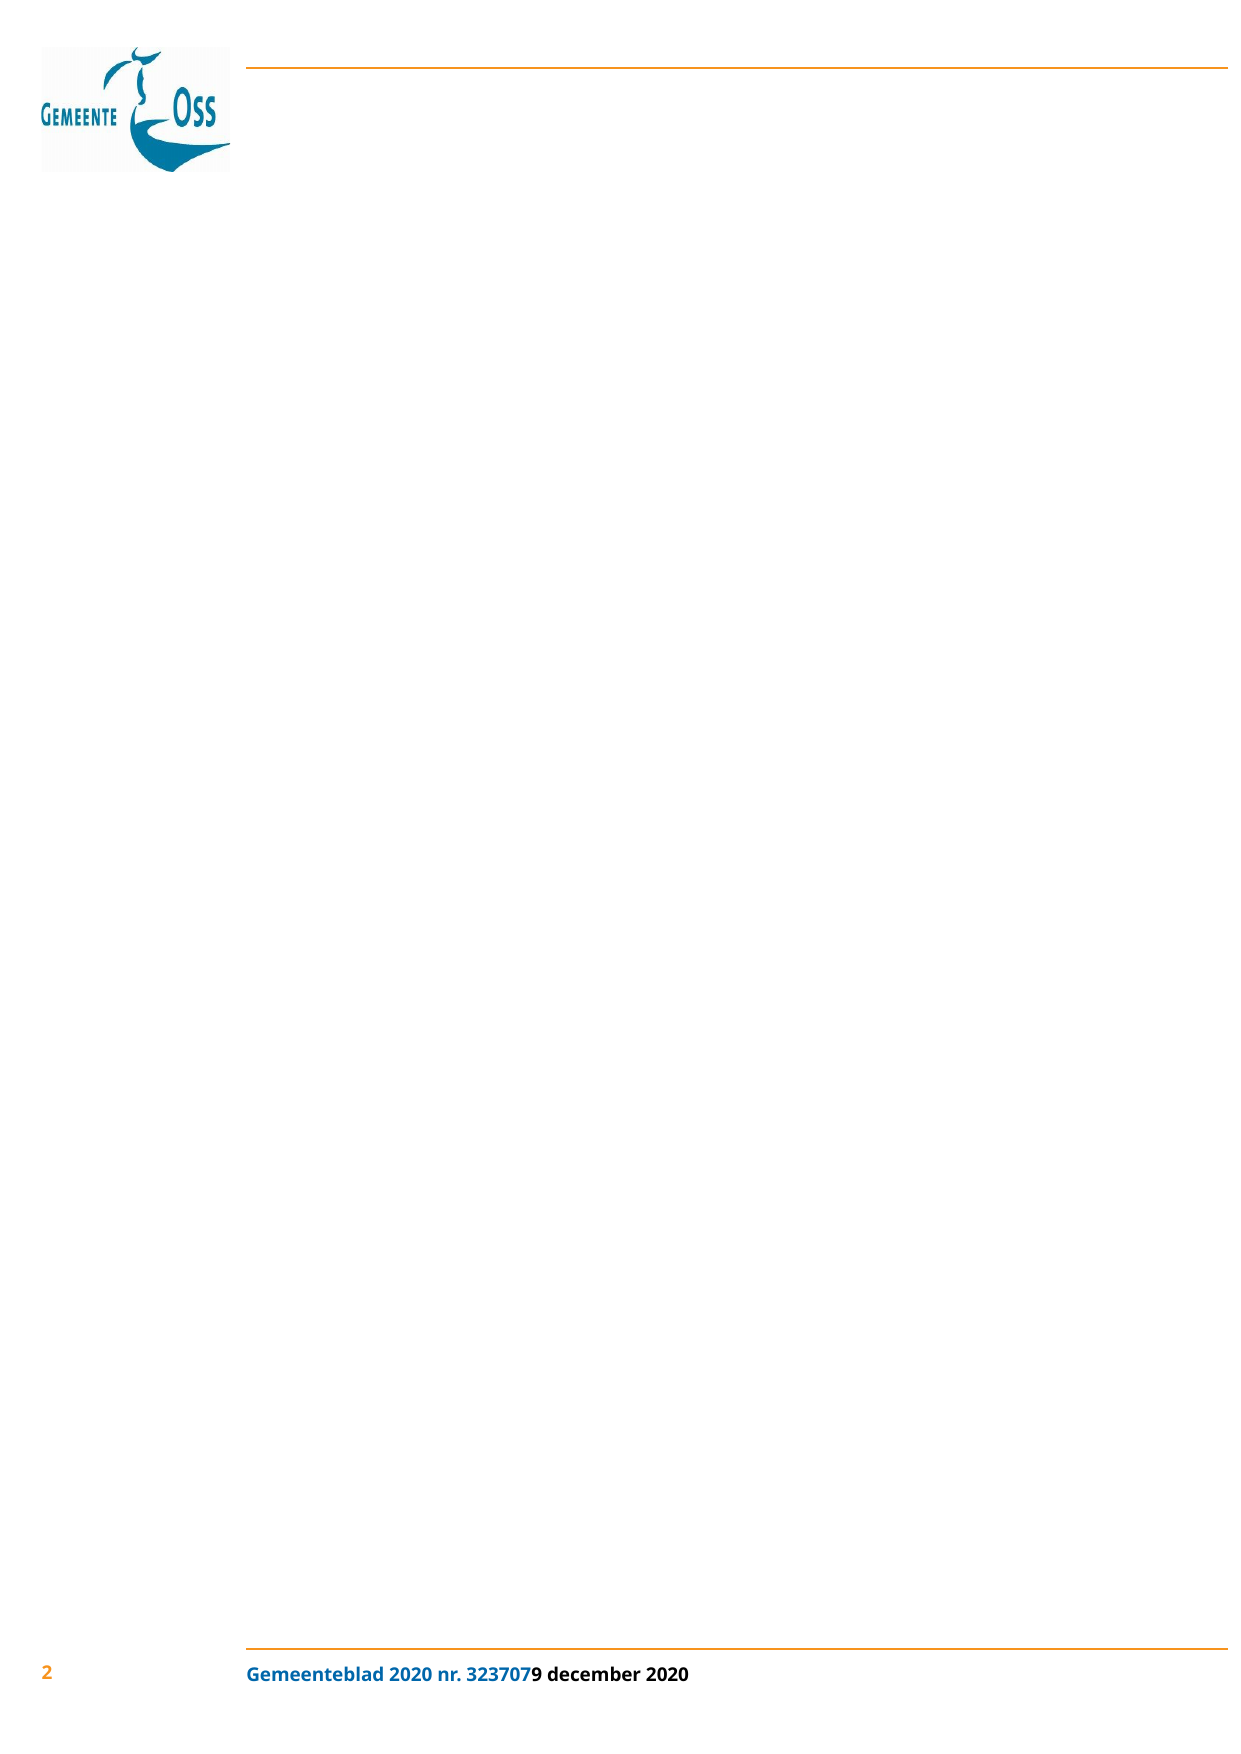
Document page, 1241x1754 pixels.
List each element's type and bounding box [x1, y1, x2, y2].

picture [41, 47, 231, 172]
